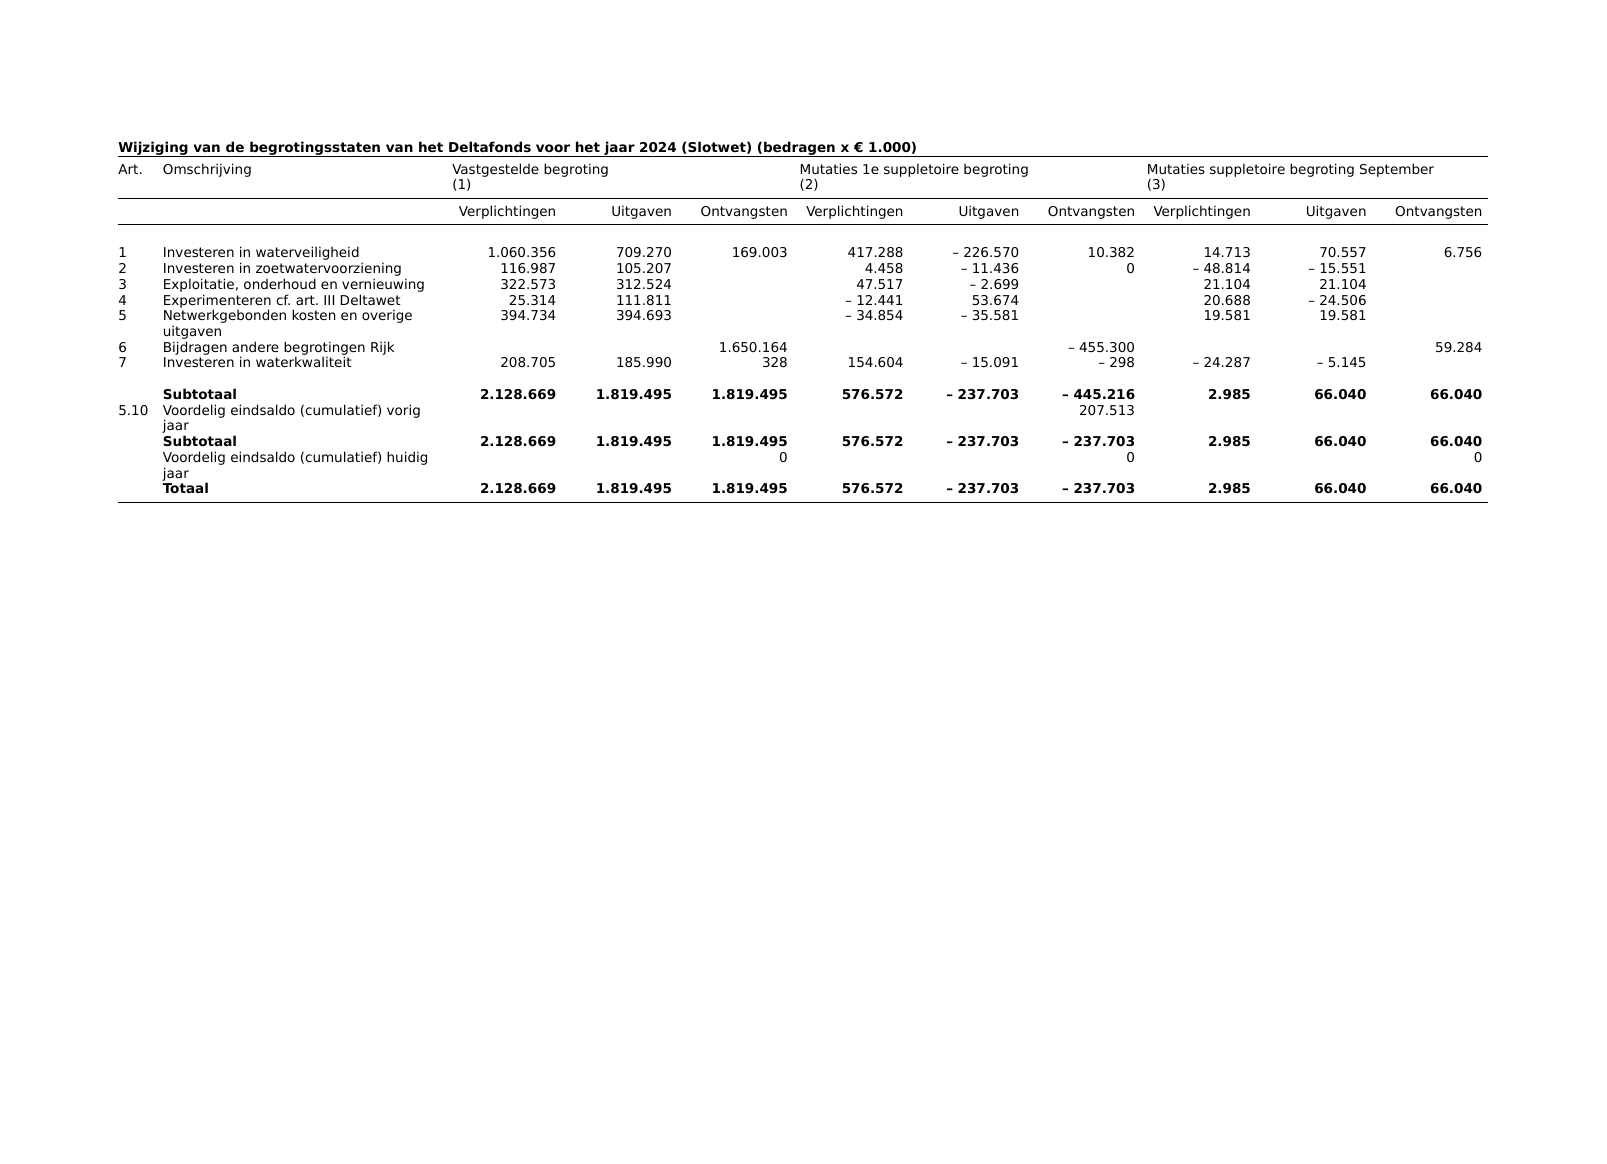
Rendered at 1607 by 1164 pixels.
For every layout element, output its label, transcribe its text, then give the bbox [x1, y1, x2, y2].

table_cell [562, 403, 678, 434]
table_cell [1025, 225, 1141, 245]
table_cell Totaal [157, 481, 446, 502]
table_cell – 237.703 [1025, 481, 1141, 502]
table_cell 0 [1025, 450, 1141, 481]
table_cell [562, 225, 678, 245]
table_cell [909, 225, 1025, 245]
table_cell Netwerkgebonden kosten en overige uitgaven [157, 308, 446, 339]
table_cell 66.040 [1372, 481, 1488, 502]
table_cell 66.040 [1372, 434, 1488, 450]
table_cell Art. [118, 157, 157, 198]
table_cell 70.557 [1256, 245, 1372, 261]
table_cell – 15.551 [1256, 261, 1372, 277]
table_cell – 24.506 [1256, 293, 1372, 308]
table_cell [1141, 403, 1256, 434]
table_cell 312.524 [562, 277, 678, 292]
table_cell [118, 387, 157, 402]
table_cell 66.040 [1372, 387, 1488, 402]
table_cell 7 [118, 355, 157, 371]
table_cell [1256, 403, 1372, 434]
table_cell Omschrijving [157, 157, 446, 198]
table_cell [1372, 308, 1488, 339]
table_cell [1372, 225, 1488, 245]
table_cell 322.573 [446, 277, 562, 292]
table_cell 1.819.495 [562, 434, 678, 450]
table_cell 1.819.495 [678, 387, 793, 402]
table_cell 2.985 [1141, 387, 1256, 402]
table_header Wijziging van de begrotingsstaten van het Deltafonds voor het jaar 2024 (Slotwet) (bedragen x € 1.000) [118, 140, 1488, 156]
table_cell [118, 434, 157, 450]
table_cell 2.985 [1141, 434, 1256, 450]
table_cell 5.10 [118, 403, 157, 434]
table_cell [794, 340, 909, 355]
table_cell – 226.570 [909, 245, 1025, 261]
table_cell [446, 403, 562, 434]
table_cell [157, 199, 446, 224]
table_cell 6.756 [1372, 245, 1488, 261]
table_cell 208.705 [446, 355, 562, 371]
table_cell 394.734 [446, 308, 562, 339]
table_cell 0 [1372, 450, 1488, 481]
table_cell 1.819.495 [678, 481, 793, 502]
table_cell 576.572 [794, 434, 909, 450]
table_cell Uitgaven [1256, 199, 1372, 224]
table_cell [909, 403, 1025, 434]
table_cell Verplichtingen [446, 199, 562, 224]
table_cell 328 [678, 355, 793, 371]
table_cell – 237.703 [909, 387, 1025, 402]
table_cell 207.513 [1025, 403, 1141, 434]
table_cell [909, 450, 1025, 481]
table_cell [909, 340, 1025, 355]
table_cell 1 [118, 245, 157, 261]
table_cell 2.128.669 [446, 434, 562, 450]
table_cell – 15.091 [909, 355, 1025, 371]
table_cell [1372, 403, 1488, 434]
table_cell – 24.287 [1141, 355, 1256, 371]
table_cell 10.382 [1025, 245, 1141, 261]
table_cell 154.604 [794, 355, 909, 371]
table_cell [118, 481, 157, 502]
table_cell [678, 403, 793, 434]
table_cell Voordelig eindsaldo (cumulatief) vorig jaar [157, 403, 446, 434]
table_cell Vastgestelde begroting (1) [446, 157, 793, 198]
table_cell Mutaties suppletoire begroting September (3) [1141, 157, 1488, 198]
table_cell Exploitatie, onderhoud en vernieuwing [157, 277, 446, 292]
table_cell Experimenteren cf. art. III Deltawet [157, 293, 446, 308]
table_cell [446, 450, 562, 481]
table_cell 4 [118, 293, 157, 308]
table_cell Ontvangsten [678, 199, 793, 224]
table_cell 21.104 [1141, 277, 1256, 292]
table_cell 116.987 [446, 261, 562, 277]
table_cell Investeren in zoetwatervoorziening [157, 261, 446, 277]
table_cell 105.207 [562, 261, 678, 277]
table_cell 59.284 [1372, 340, 1488, 355]
table_cell [562, 371, 678, 387]
table_cell 576.572 [794, 387, 909, 402]
table_cell 66.040 [1256, 387, 1372, 402]
table_cell [118, 225, 157, 245]
table_cell Verplichtingen [794, 199, 909, 224]
table_cell Investeren in waterveiligheid [157, 245, 446, 261]
table_cell 576.572 [794, 481, 909, 502]
table_cell – 34.854 [794, 308, 909, 339]
table_cell 0 [1025, 261, 1141, 277]
table_cell – 455.300 [1025, 340, 1141, 355]
table_cell [678, 293, 793, 308]
table_cell – 11.436 [909, 261, 1025, 277]
table_cell [446, 340, 562, 355]
table_cell [118, 371, 157, 387]
table_cell Ontvangsten [1025, 199, 1141, 224]
table_cell 6 [118, 340, 157, 355]
table_cell Bijdragen andere begrotingen Rijk [157, 340, 446, 355]
table_cell [794, 450, 909, 481]
table_cell 1.060.356 [446, 245, 562, 261]
table_cell [1372, 261, 1488, 277]
table_cell 1.819.495 [562, 481, 678, 502]
table_cell 66.040 [1256, 434, 1372, 450]
table_cell 66.040 [1256, 481, 1372, 502]
table_cell [1372, 293, 1488, 308]
table_cell 1.650.164 [678, 340, 793, 355]
table_cell 111.811 [562, 293, 678, 308]
table_cell 53.674 [909, 293, 1025, 308]
table_cell Mutaties 1e suppletoire begroting (2) [794, 157, 1141, 198]
table_cell [678, 277, 793, 292]
table_cell 2.128.669 [446, 481, 562, 502]
table_cell [1256, 225, 1372, 245]
table_cell – 237.703 [909, 481, 1025, 502]
table_cell 3 [118, 277, 157, 292]
table_cell Uitgaven [909, 199, 1025, 224]
table_cell [794, 225, 909, 245]
table_cell [1256, 371, 1372, 387]
table_cell [678, 225, 793, 245]
table_cell [678, 308, 793, 339]
table_cell Verplichtingen [1141, 199, 1256, 224]
table_cell 2 [118, 261, 157, 277]
table_cell – 35.581 [909, 308, 1025, 339]
table_cell 185.990 [562, 355, 678, 371]
table_cell 47.517 [794, 277, 909, 292]
table_cell [1141, 371, 1256, 387]
table_cell [446, 225, 562, 245]
table_cell – 445.216 [1025, 387, 1141, 402]
table_cell 20.688 [1141, 293, 1256, 308]
table_cell [157, 225, 446, 245]
table_cell [118, 199, 157, 224]
table_cell [1025, 293, 1141, 308]
table_cell Voordelig eindsaldo (cumulatief) huidig jaar [157, 450, 446, 481]
table_cell 19.581 [1256, 308, 1372, 339]
table_cell [1141, 225, 1256, 245]
table_cell – 237.703 [1025, 434, 1141, 450]
table_cell – 2.699 [909, 277, 1025, 292]
table_cell [118, 450, 157, 481]
table_cell 169.003 [678, 245, 793, 261]
table_cell Investeren in waterkwaliteit [157, 355, 446, 371]
table_cell Subtotaal [157, 387, 446, 402]
table_cell [562, 450, 678, 481]
table_cell 25.314 [446, 293, 562, 308]
table_cell [678, 261, 793, 277]
table_cell [1141, 340, 1256, 355]
table_cell 19.581 [1141, 308, 1256, 339]
table_cell – 5.145 [1256, 355, 1372, 371]
table_cell [1025, 277, 1141, 292]
table_cell [1372, 277, 1488, 292]
table_cell 5 [118, 308, 157, 339]
table_cell [562, 340, 678, 355]
table_cell [1025, 371, 1141, 387]
table_cell – 237.703 [909, 434, 1025, 450]
table_cell – 48.814 [1141, 261, 1256, 277]
table_cell 14.713 [1141, 245, 1256, 261]
table_cell Subtotaal [157, 434, 446, 450]
table_cell [1025, 308, 1141, 339]
table_cell 21.104 [1256, 277, 1372, 292]
table_cell – 298 [1025, 355, 1141, 371]
table_cell [909, 371, 1025, 387]
table_cell [1256, 340, 1372, 355]
table_cell – 12.441 [794, 293, 909, 308]
table_cell [1256, 450, 1372, 481]
table_cell 2.128.669 [446, 387, 562, 402]
table_cell [794, 403, 909, 434]
table_cell [794, 371, 909, 387]
table_cell [1372, 355, 1488, 371]
table_cell [446, 371, 562, 387]
table_cell 1.819.495 [562, 387, 678, 402]
table_cell 4.458 [794, 261, 909, 277]
table_cell [1372, 371, 1488, 387]
table_cell Uitgaven [562, 199, 678, 224]
table_cell Ontvangsten [1372, 199, 1488, 224]
table_cell 417.288 [794, 245, 909, 261]
table_cell [1141, 450, 1256, 481]
table_cell 0 [678, 450, 793, 481]
table_cell [157, 371, 446, 387]
table_cell 1.819.495 [678, 434, 793, 450]
table_cell 394.693 [562, 308, 678, 339]
table_cell 2.985 [1141, 481, 1256, 502]
table_cell 709.270 [562, 245, 678, 261]
table_cell [678, 371, 793, 387]
